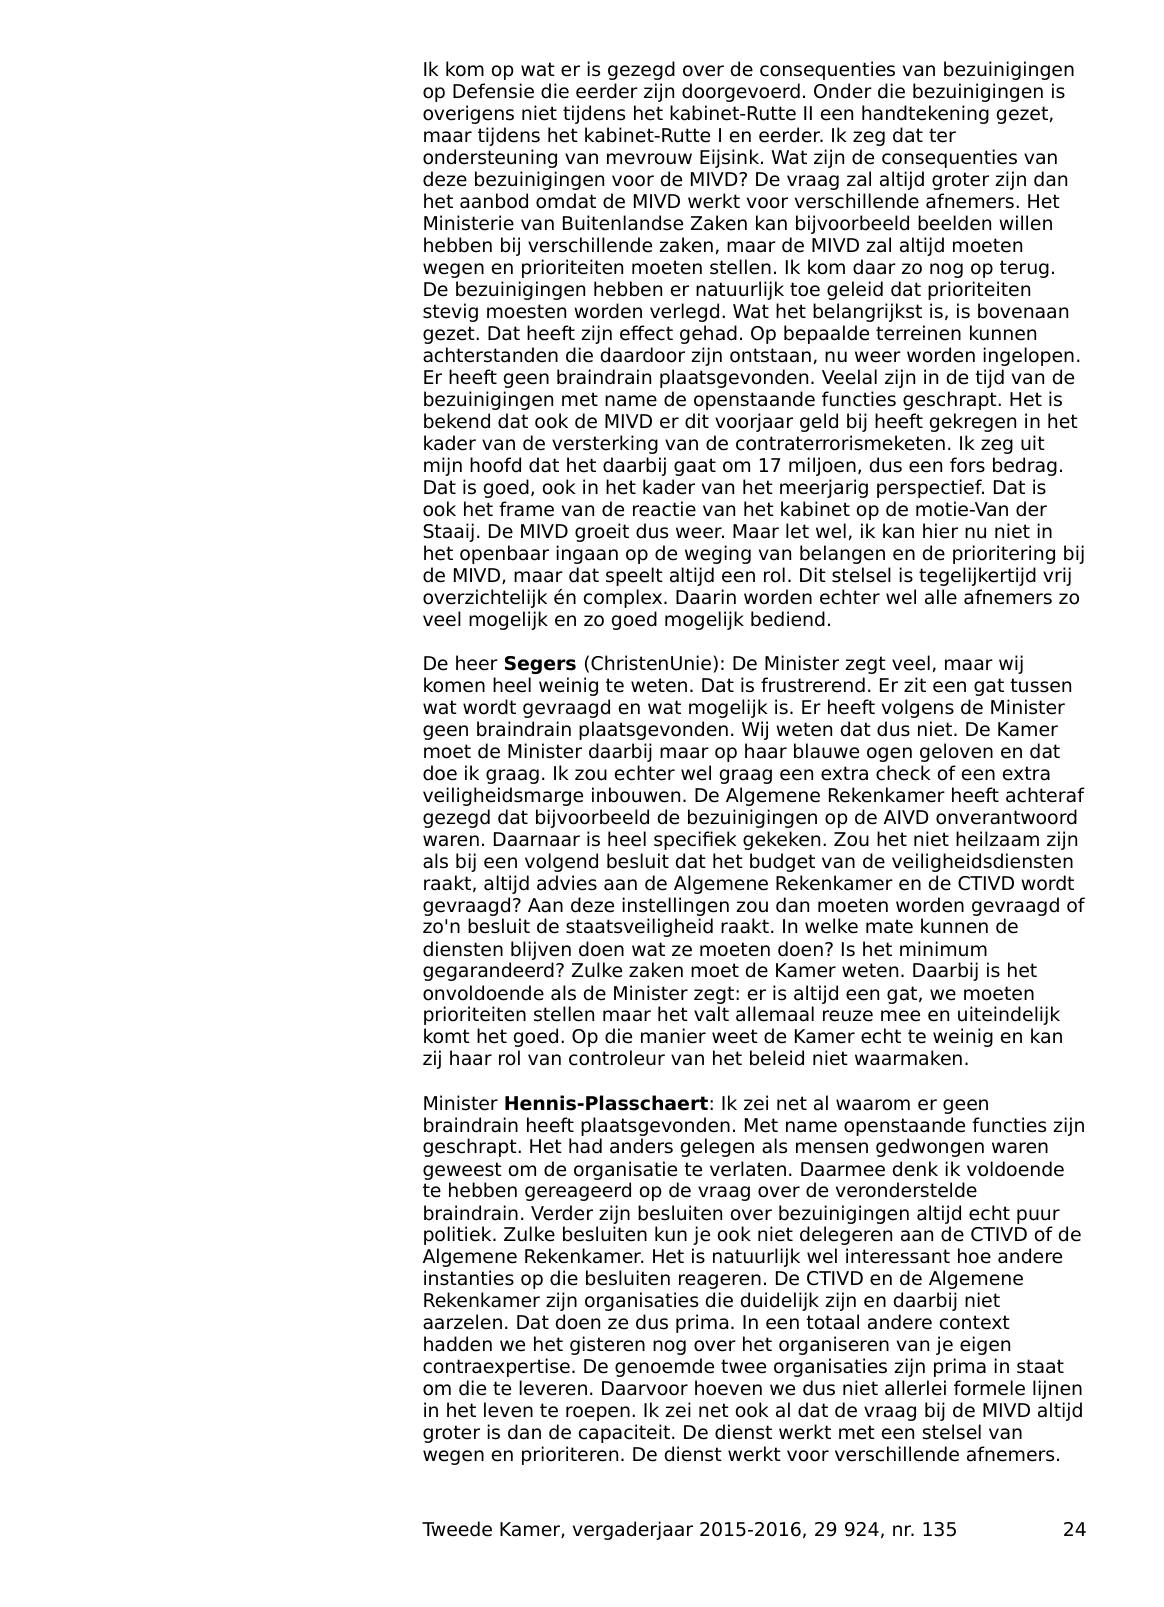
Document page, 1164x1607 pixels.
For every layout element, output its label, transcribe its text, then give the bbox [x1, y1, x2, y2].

text Ik kom op wat er is gezegd over de consequenties van bezuinigingen op Defensie die eerder zijn doorgevoerd. Onder die bezuinigingen is overigens niet tijdens het kabinet-Rutte II een handtekening gezet, maar tijdens het kabinet-Rutte I en eerder. Ik zeg dat ter ondersteuning van mevrouw Eijsink. Wat zijn de consequenties van deze bezuinigingen voor de MIVD? De vraag zal altijd groter zijn dan het aanbod omdat de MIVD werkt voor verschillende afnemers. Het Ministerie van Buitenlandse Zaken kan bijvoorbeeld beelden willen hebben bij verschillende zaken, maar de MIVD zal altijd moeten wegen en prioriteiten moeten stellen. Ik kom daar zo nog op terug. De bezuinigingen hebben er natuurlijk toe geleid dat prioriteiten stevig moesten worden verlegd. Wat het belangrijkst is, is bovenaan gezet. Dat heeft zijn effect gehad. Op bepaalde terreinen kunnen achterstanden die daardoor zijn ontstaan, nu weer worden ingelopen. Er heeft geen braindrain plaatsgevonden. Veelal zijn in de tijd van de bezuinigingen met name de openstaande functies geschrapt. Het is bekend dat ook de MIVD er dit voorjaar geld bij heeft gekregen in het kader van de versterking van de contraterrorismeketen. Ik zeg uit mijn hoofd dat het daarbij gaat om 17 miljoen, dus een fors bedrag. Dat is goed, ook in het kader van het meerjarig perspectief. Dat is ook het frame van de reactie van het kabinet op de motie-Van der Staaij. De MIVD groeit dus weer. Maar let wel, ik kan hier nu niet in het openbaar ingaan op de weging van belangen en de prioritering bij de MIVD, maar dat speelt altijd een rol. Dit stelsel is tegelijkertijd vrij overzichtelijk én complex. Daarin worden echter wel alle afnemers zo veel mogelijk en zo goed mogelijk bediend. [422, 59, 1087, 631]
text De heer Segers (ChristenUnie): De Minister zegt veel, maar wij komen heel weinig te weten. Dat is frustrerend. Er zit een gat tussen wat wordt gevraagd en wat mogelijk is. Er heeft volgens de Minister geen braindrain plaatsgevonden. Wij weten dat dus niet. De Kamer moet de Minister daarbij maar op haar blauwe ogen geloven en dat doe ik graag. Ik zou echter wel graag een extra check of een extra veiligheidsmarge inbouwen. De Algemene Rekenkamer heeft achteraf gezegd dat bijvoorbeeld de bezuinigingen op de AIVD onverantwoord waren. Daarnaar is heel specifiek gekeken. Zou het niet heilzaam zijn als bij een volgend besluit dat het budget van de veiligheidsdiensten raakt, altijd advies aan de Algemene Rekenkamer en de CTIVD wordt gevraagd? Aan deze instellingen zou dan moeten worden gevraagd of zo'n besluit de staatsveiligheid raakt. In welke mate kunnen de diensten blijven doen wat ze moeten doen? Is het minimum gegarandeerd? Zulke zaken moet de Kamer weten. Daarbij is het onvoldoende als de Minister zegt: er is altijd een gat, we moeten prioriteiten stellen maar het valt allemaal reuze mee en uiteindelijk komt het goed. Op die manier weet de Kamer echt te weinig en kan zij haar rol van controleur van het beleid niet waarmaken. [422, 653, 1087, 1070]
text Minister Hennis-Plasschaert: Ik zei net al waarom er geen braindrain heeft plaatsgevonden. Met name openstaande functies zijn geschrapt. Het had anders gelegen als mensen gedwongen waren geweest om de organisatie te verlaten. Daarmee denk ik voldoende te hebben gereageerd op de vraag over de veronderstelde braindrain. Verder zijn besluiten over bezuinigingen altijd echt puur politiek. Zulke besluiten kun je ook niet delegeren aan de CTIVD of de Algemene Rekenkamer. Het is natuurlijk wel interessant hoe andere instanties op die besluiten reageren. De CTIVD en de Algemene Rekenkamer zijn organisaties die duidelijk zijn en daarbij niet aarzelen. Dat doen ze dus prima. In een totaal andere context hadden we het gisteren nog over het organiseren van je eigen contraexpertise. De genoemde twee organisaties zijn prima in staat om die te leveren. Daarvoor hoeven we dus niet allerlei formele lijnen in het leven te roepen. Ik zei net ook al dat de vraag bij de MIVD altijd groter is dan de capaciteit. De dienst werkt met een stelsel van wegen en prioriteren. De dienst werkt voor verschillende afnemers. [422, 1092, 1087, 1466]
